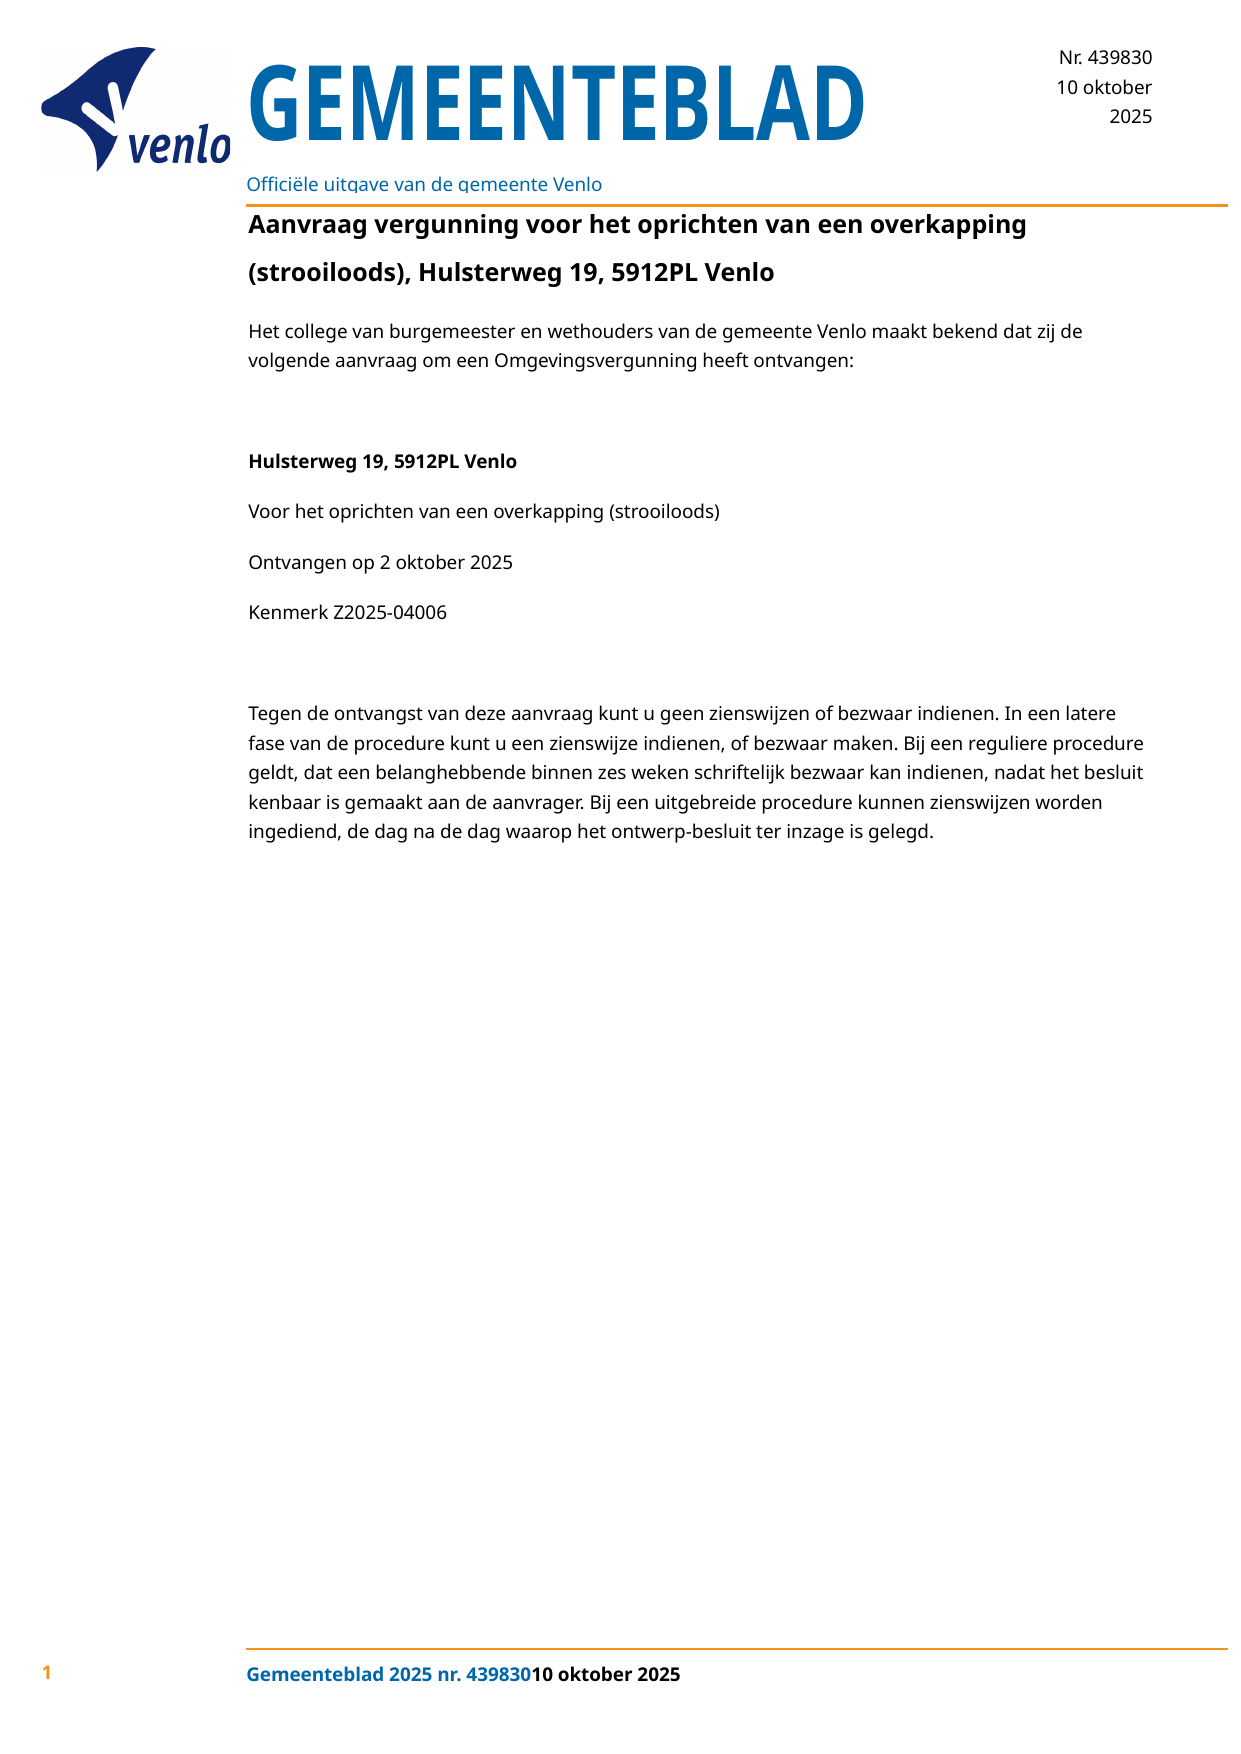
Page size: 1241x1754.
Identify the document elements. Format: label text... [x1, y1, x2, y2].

text Het college van burgemeester en wethouders van de gemeente Venlo maakt bekend dat zij de volgende aanvraag om een Omgevingsvergunning heeft ontvangen: [248, 318, 1152, 373]
text Aanvraag vergunning voor het oprichten van een overkapping (strooiloods), Hulsterweg 19, 5912PL Venlo [248, 207, 1152, 288]
picture [41, 47, 231, 172]
text Voor het oprichten van een overkapping (strooiloods) [248, 499, 1152, 524]
text Ontvangen op 2 oktober 2025 [248, 549, 1152, 575]
text Tegen de ontvangst van deze aanvraag kunt u geen zienswijzen of bezwaar indienen. In een latere fase van de procedure kunt u een zienswijze indienen, of bezwaar maken. Bij een reguliere procedure geldt, dat een belanghebbende binnen zes weken schriftelijk bezwaar kan indienen, nadat het besluit kenbaar is gemaakt aan de aanvrager. Bij een uitgebreide procedure kunnen zienswijzen worden ingediend, de dag na de dag waarop het ontwerp-besluit ter inzage is gelegd. [248, 700, 1152, 844]
text Kenmerk Z2025-04006 [248, 599, 1152, 625]
text Hulsterweg 19, 5912PL Venlo [248, 448, 1152, 474]
